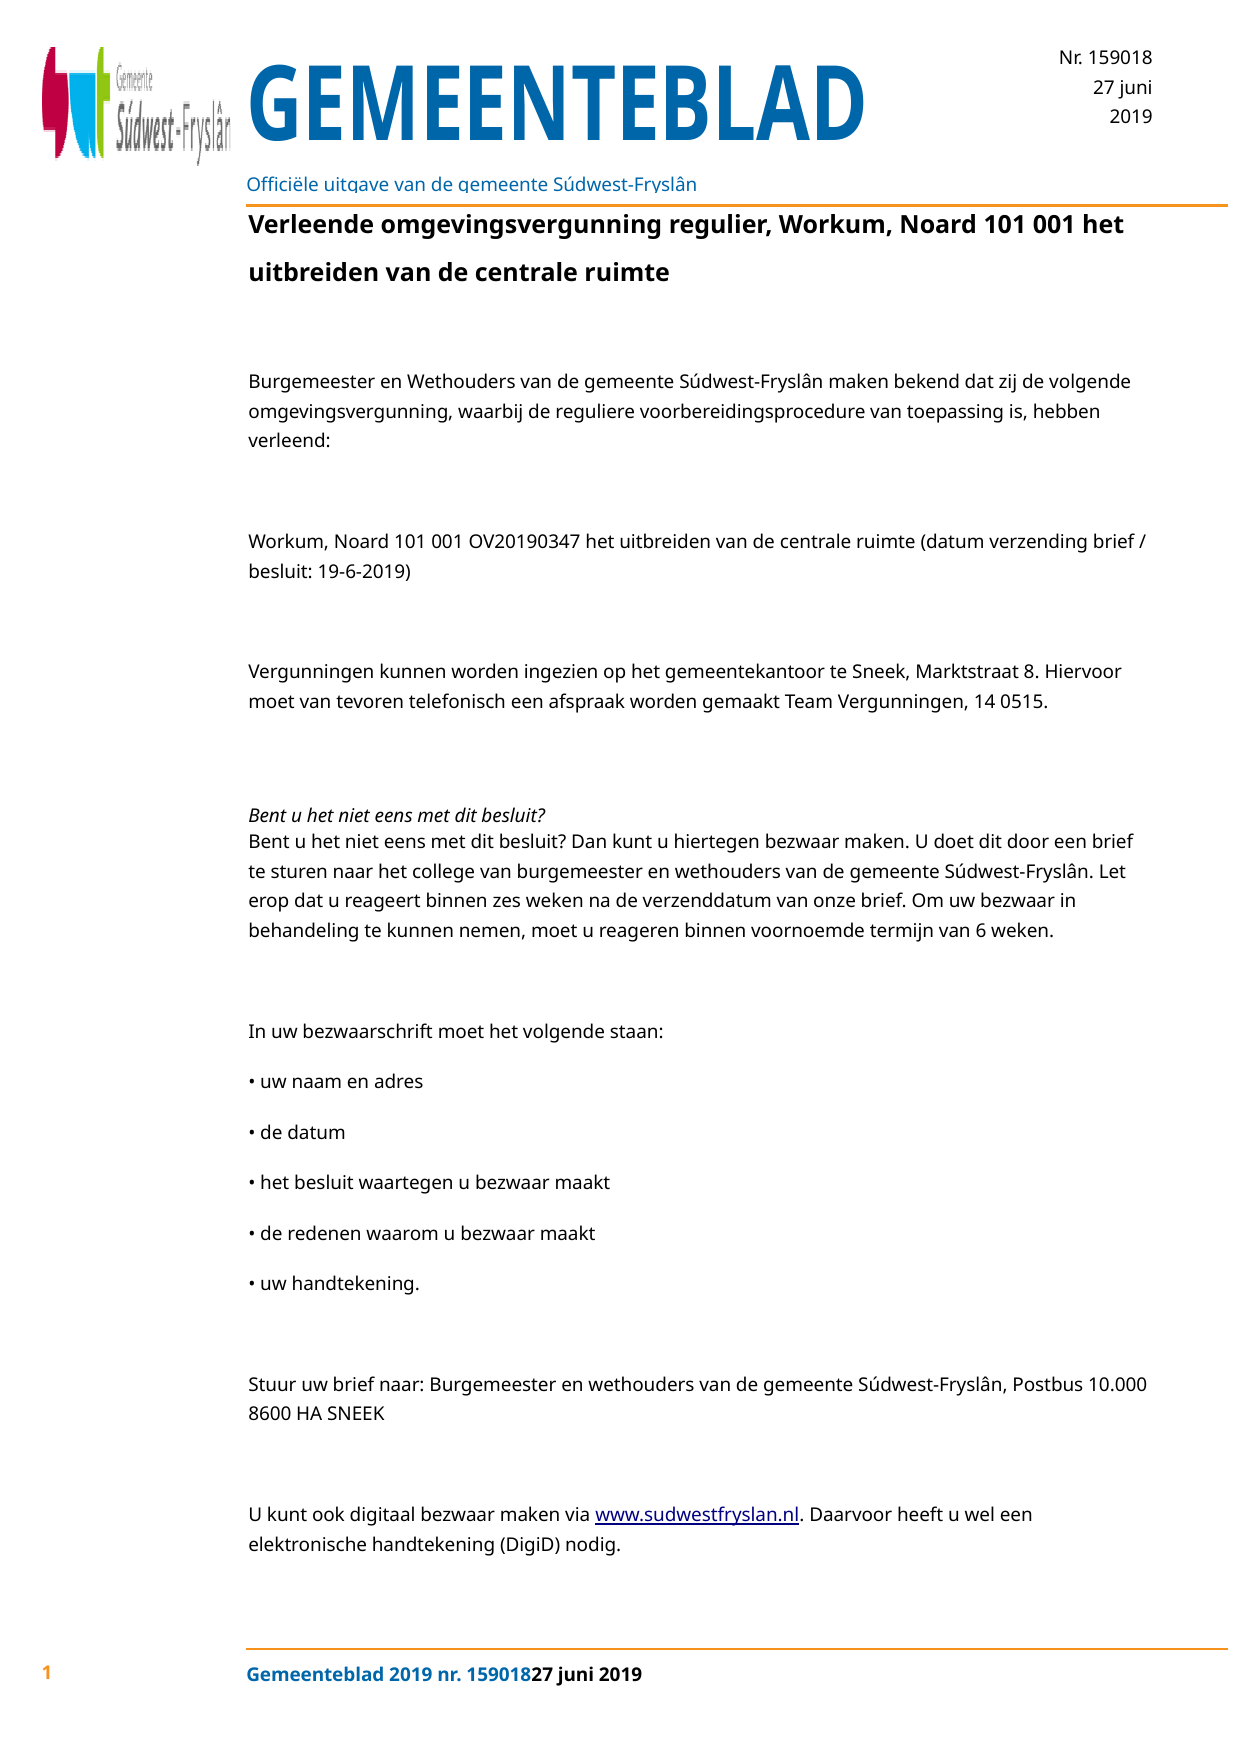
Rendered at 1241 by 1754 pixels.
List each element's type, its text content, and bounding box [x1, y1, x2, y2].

picture [41, 47, 231, 172]
text • uw naam en adres [248, 1068, 1152, 1094]
text Bent u het niet eens met dit besluit? Dan kunt u hiertegen bezwaar maken. U doet dit door een brief te sturen naar het college van burgemeester en wethouders van de gemeente Súdwest-Fryslân. Let erop dat u reageert binnen zes weken na de verzenddatum van onze brief. Om uw bezwaar in behandeling te kunnen nemen, moet u reageren binnen voornoemde termijn van 6 weken. [248, 828, 1152, 943]
text • uw handtekening. [248, 1270, 1152, 1296]
text Workum, Noard 101 001 OV20190347 het uitbreiden van de centrale ruimte (datum verzending brief / besluit: 19-6-2019) [248, 528, 1152, 584]
text Stuur uw brief naar: Burgemeester en wethouders van de gemeente Súdwest-Fryslân, Postbus 10.000 8600 HA SNEEK [248, 1371, 1152, 1426]
text • de datum [248, 1119, 1152, 1144]
text Vergunningen kunnen worden ingezien op het gemeentekantoor te Sneek, Marktstraat 8. Hiervoor moet van tevoren telefonisch een afspraak worden gemaakt Team Vergunningen, 14 0515. [248, 659, 1152, 714]
text • het besluit waartegen u bezwaar maakt [248, 1169, 1152, 1195]
text Burgemeester en Wethouders van de gemeente Súdwest-Fryslân maken bekend dat zij de volgende omgevingsvergunning, waarbij de reguliere voorbereidingsprocedure van toepassing is, hebben verleend: [248, 368, 1152, 453]
text Bent u het niet eens met dit besluit? [248, 803, 1152, 828]
text • de redenen waarom u bezwaar maakt [248, 1220, 1152, 1245]
text U kunt ook digitaal bezwaar maken via www.sudwestfryslan.nl. Daarvoor heeft u wel een elektronische handtekening (DigiD) nodig. [248, 1501, 1152, 1557]
text In uw bezwaarschrift moet het volgende staan: [248, 1018, 1152, 1044]
text Verleende omgevingsvergunning regulier, Workum, Noard 101 001 het uitbreiden van de centrale ruimte [248, 207, 1152, 288]
